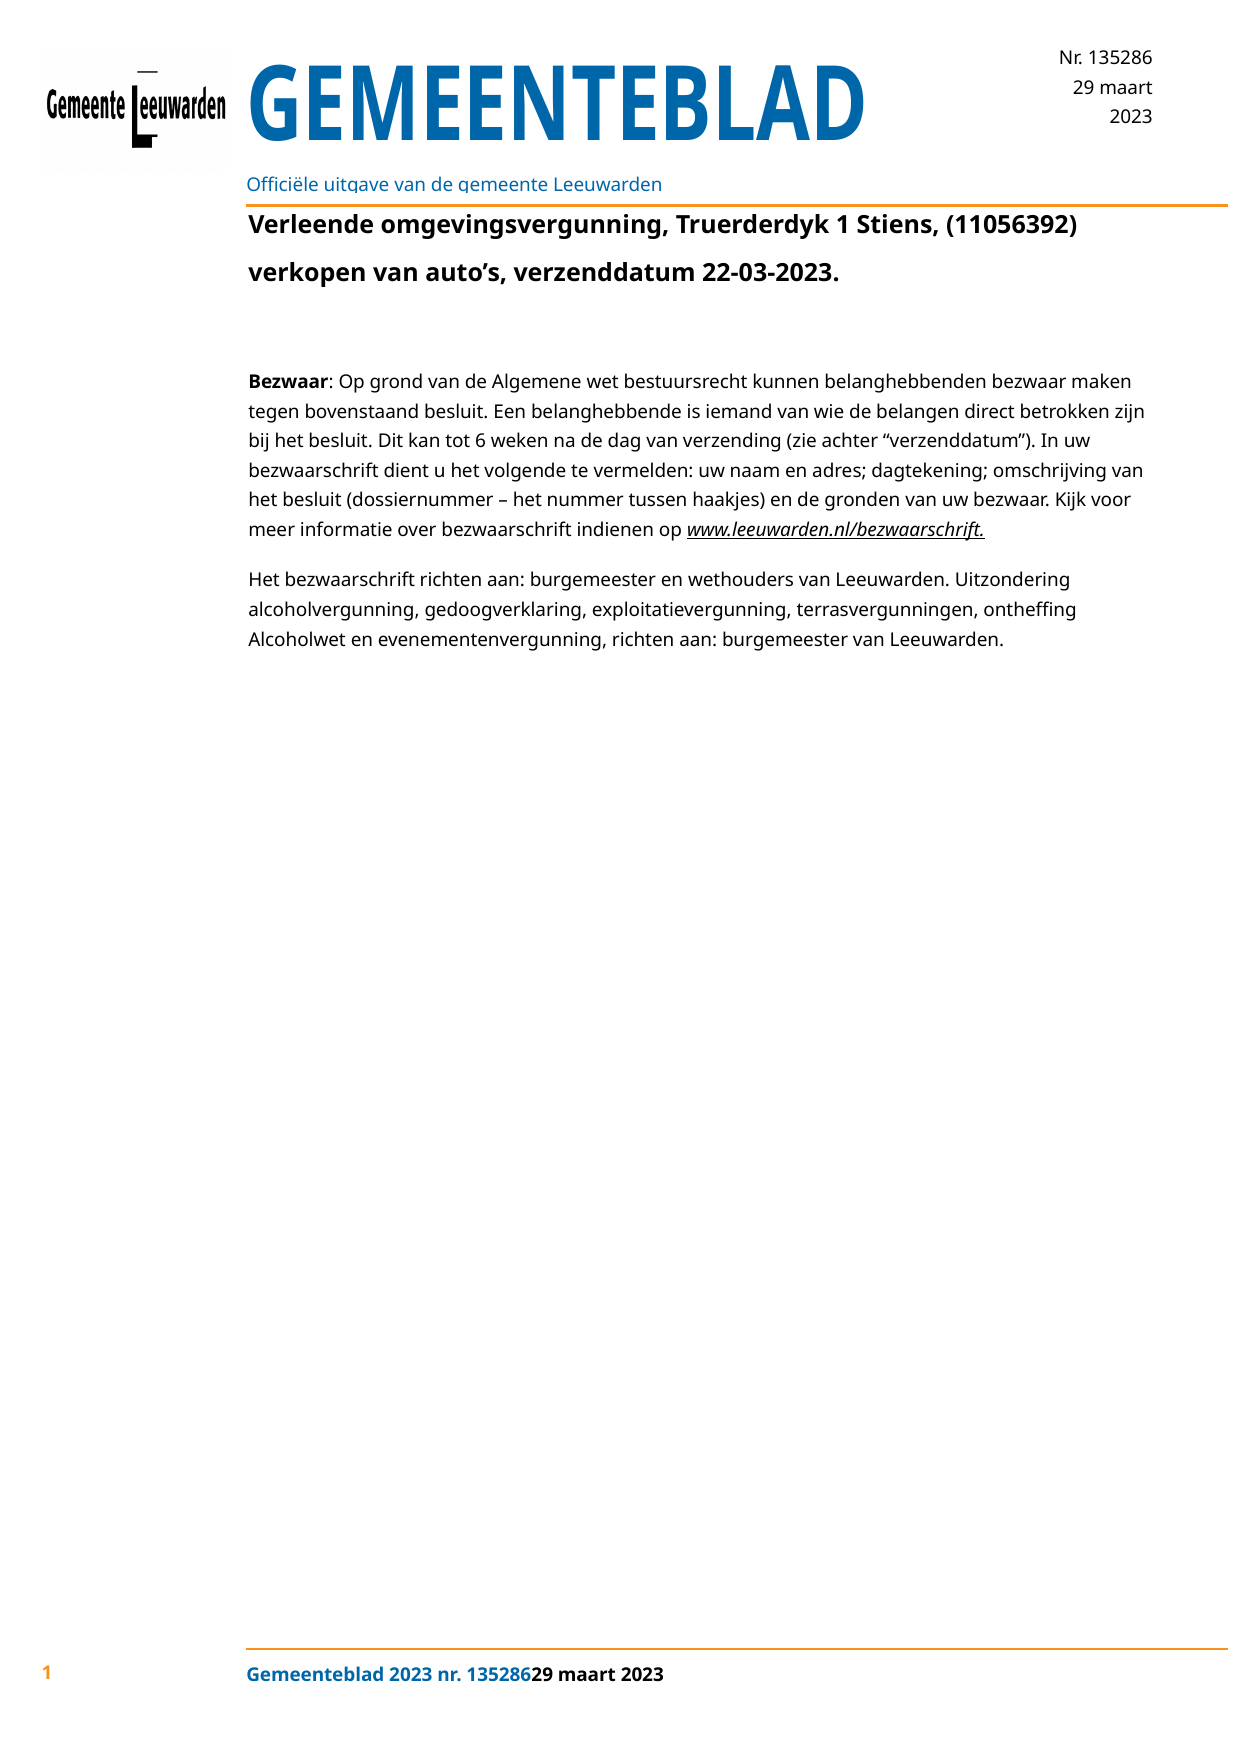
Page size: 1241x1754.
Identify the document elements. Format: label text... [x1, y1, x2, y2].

text Het bezwaarschrift richten aan: burgemeester en wethouders van Leeuwarden. Uitzondering alcoholvergunning, gedoogverklaring, exploitatievergunning, terrasvergunningen, ontheffing Alcoholwet en evenementenvergunning, richten aan: burgemeester van Leeuwarden. [248, 567, 1152, 652]
text Bezwaar: Op grond van de Algemene wet bestuursrecht kunnen belanghebbenden bezwaar maken tegen bovenstaand besluit. Een belanghebbende is iemand van wie de belangen direct betrokken zijn bij het besluit. Dit kan tot 6 weken na de dag van verzending (zie achter “verzenddatum”). In uw bezwaarschrift dient u het volgende te vermelden: uw naam en adres; dagtekening; omschrijving van het besluit (dossiernummer – het nummer tussen haakjes) en de gronden van uw bezwaar. Kijk voor meer informatie over bezwaarschrift indienen op www.leeuwarden.nl/bezwaarschrift. [248, 368, 1152, 542]
text Verleende omgevingsvergunning, Truerderdyk 1 Stiens, (11056392) verkopen van auto’s, verzenddatum 22-03-2023. [248, 207, 1152, 288]
picture [41, 47, 231, 172]
